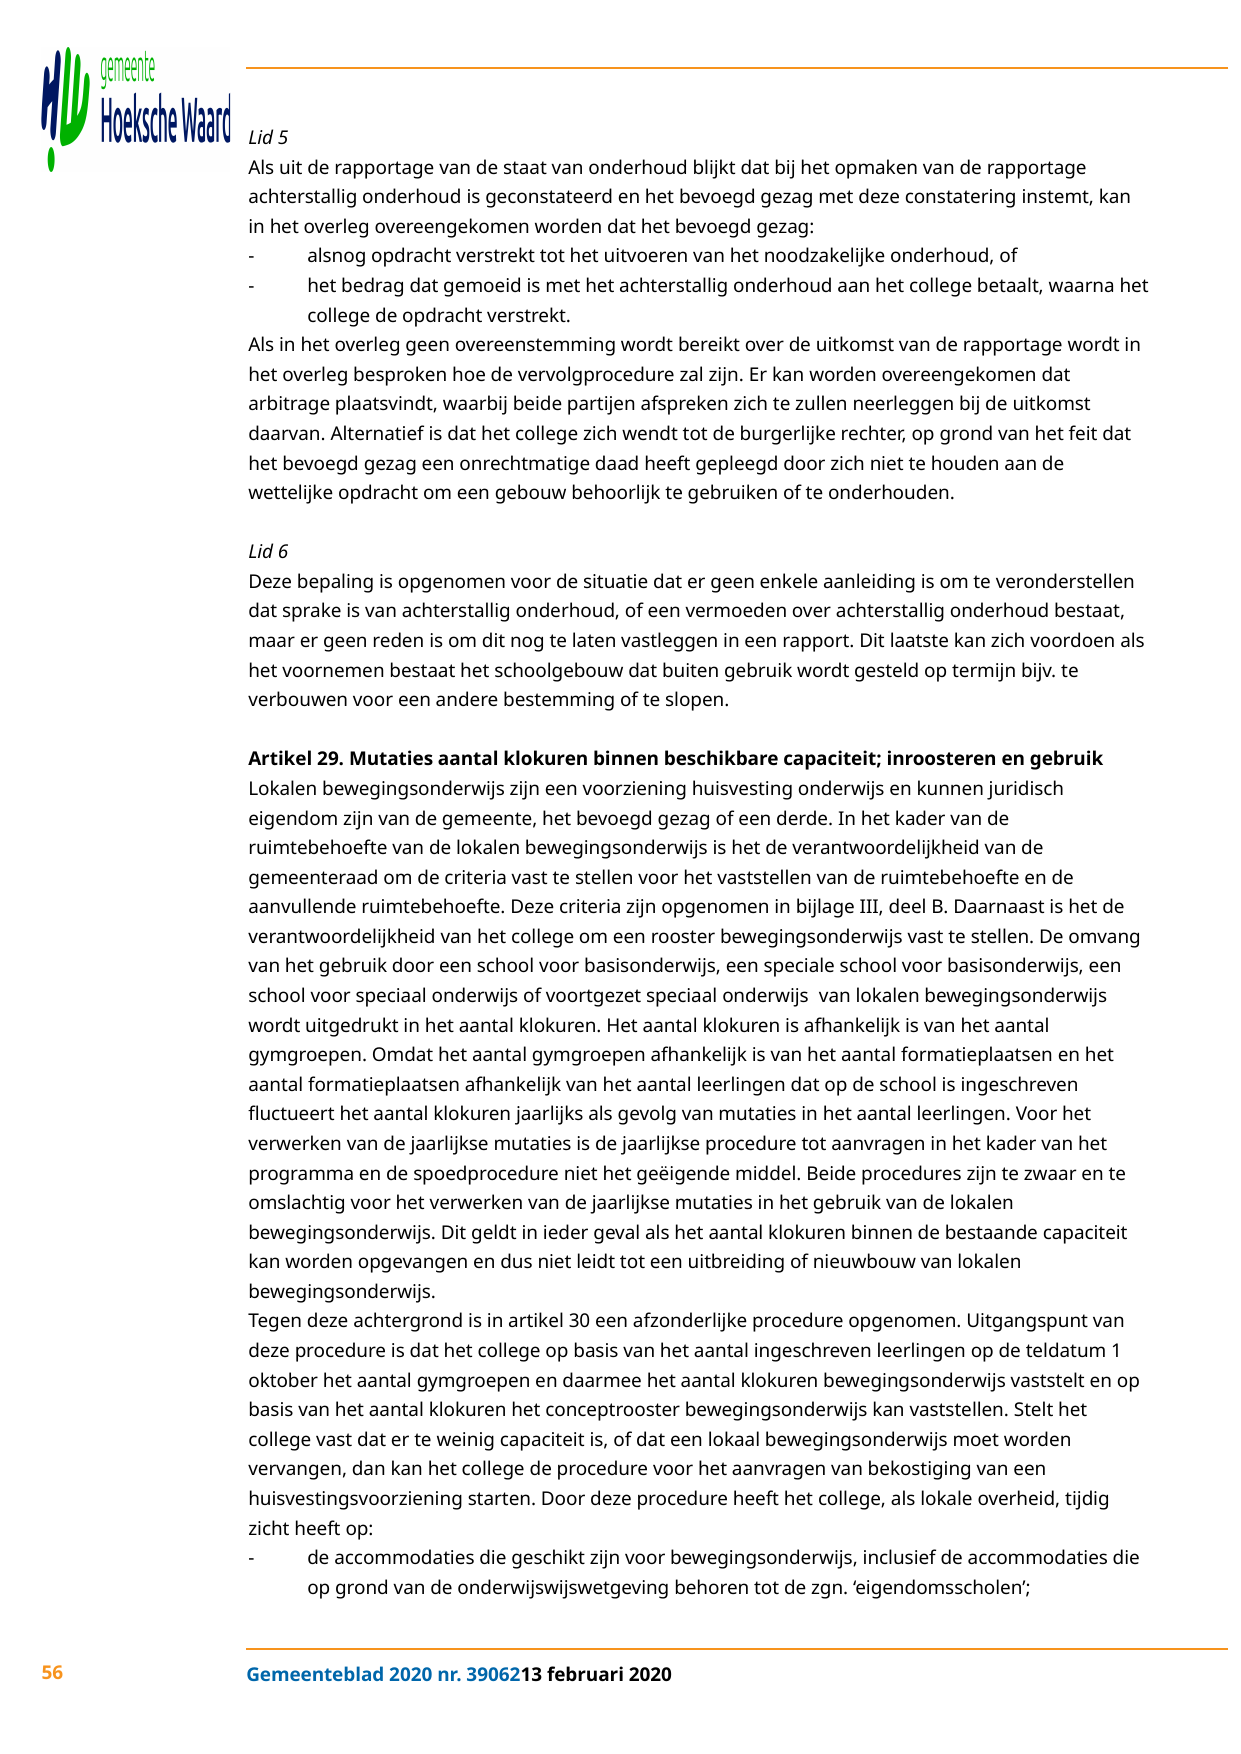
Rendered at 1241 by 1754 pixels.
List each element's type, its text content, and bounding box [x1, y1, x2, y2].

text Lid 5 [248, 124, 1152, 150]
list de accommodaties die geschikt zijn voor bewegingsonderwijs, inclusief de accommodaties die op grond van de onderwijswijswetgeving behoren tot de zgn. ‘eigendomsscholen’; [248, 1544, 1152, 1600]
text Tegen deze achtergrond is in artikel 30 een afzonderlijke procedure opgenomen. Uitgangspunt van deze procedure is dat het college op basis van het aantal ingeschreven leerlingen op de teldatum 1 oktober het aantal gymgroepen en daarmee het aantal klokuren bewegingsonderwijs vaststelt en op basis van het aantal klokuren het conceptrooster bewegingsonderwijs kan vaststellen. Stelt het college vast dat er te weinig capaciteit is, of dat een lokaal bewegingsonderwijs moet worden vervangen, dan kan het college de procedure voor het aanvragen van bekostiging van een huisvestingsvoorziening starten. Door deze procedure heeft het college, als lokale overheid, tijdig zicht heeft op: [248, 1308, 1152, 1541]
text Als in het overleg geen overeenstemming wordt bereikt over de uitkomst van de rapportage wordt in het overleg besproken hoe de vervolgprocedure zal zijn. Er kan worden overeengekomen dat arbitrage plaatsvindt, waarbij beide partijen afspreken zich te zullen neerleggen bij de uitkomst daarvan. Alternatief is dat het college zich wendt tot de burgerlijke rechter, op grond van het feit dat het bevoegd gezag een onrechtmatige daad heeft gepleegd door zich niet te houden aan de wettelijke opdracht om een gebouw behoorlijk te gebruiken of te onderhouden. [248, 331, 1152, 505]
text Lokalen bewegingsonderwijs zijn een voorziening huisvesting onderwijs en kunnen juridisch eigendom zijn van de gemeente, het bevoegd gezag of een derde. In het kader van de ruimtebehoefte van de lokalen bewegingsonderwijs is het de verantwoordelijkheid van de gemeenteraad om de criteria vast te stellen voor het vaststellen van de ruimtebehoefte en de aanvullende ruimtebehoefte. Deze criteria zijn opgenomen in bijlage III, deel B. Daarnaast is het de verantwoordelijkheid van het college om een rooster bewegingsonderwijs vast te stellen. De omvang van het gebruik door een school voor basisonderwijs, een speciale school voor basisonderwijs, een school voor speciaal onderwijs of voortgezet speciaal onderwijs van lokalen bewegingsonderwijs wordt uitgedrukt in het aantal klokuren. Het aantal klokuren is afhankelijk is van het aantal gymgroepen. Omdat het aantal gymgroepen afhankelijk is van het aantal formatieplaatsen en het aantal formatieplaatsen afhankelijk van het aantal leerlingen dat op de school is ingeschreven fluctueert het aantal klokuren jaarlijks als gevolg van mutaties in het aantal leerlingen. Voor het verwerken van de jaarlijkse mutaties is de jaarlijkse procedure tot aanvragen in het kader van het programma en de spoedprocedure niet het geëigende middel. Beide procedures zijn te zwaar en te omslachtig voor het verwerken van de jaarlijkse mutaties in het gebruik van de lokalen bewegingsonderwijs. Dit geldt in ieder geval als het aantal klokuren binnen de bestaande capaciteit kan worden opgevangen en dus niet leidt tot een uitbreiding of nieuwbouw van lokalen bewegingsonderwijs. [248, 775, 1152, 1304]
list het bedrag dat gemoeid is met het achterstallig onderhoud aan het college betaalt, waarna het college de opdracht verstrekt. [248, 272, 1152, 328]
list alsnog opdracht verstrekt tot het uitvoeren van het noodzakelijke onderhoud, of [248, 243, 1152, 268]
text Lid 6 [248, 538, 1152, 564]
text Artikel 29. Mutaties aantal klokuren binnen beschikbare capaciteit; inroosteren en gebruik [248, 746, 1152, 771]
text Als uit de rapportage van de staat van onderhoud blijkt dat bij het opmaken van de rapportage achterstallig onderhoud is geconstateerd en het bevoegd gezag met deze constatering instemt, kan in het overleg overeengekomen worden dat het bevoegd gezag: [248, 154, 1152, 239]
text Deze bepaling is opgenomen voor de situatie dat er geen enkele aanleiding is om te veronderstellen dat sprake is van achterstallig onderhoud, of een vermoeden over achterstallig onderhoud bestaat, maar er geen reden is om dit nog te laten vastleggen in een rapport. Dit laatste kan zich voordoen als het voornemen bestaat het schoolgebouw dat buiten gebruik wordt gesteld op termijn bijv. te verbouwen voor een andere bestemming of te slopen. [248, 568, 1152, 712]
picture [41, 47, 231, 172]
